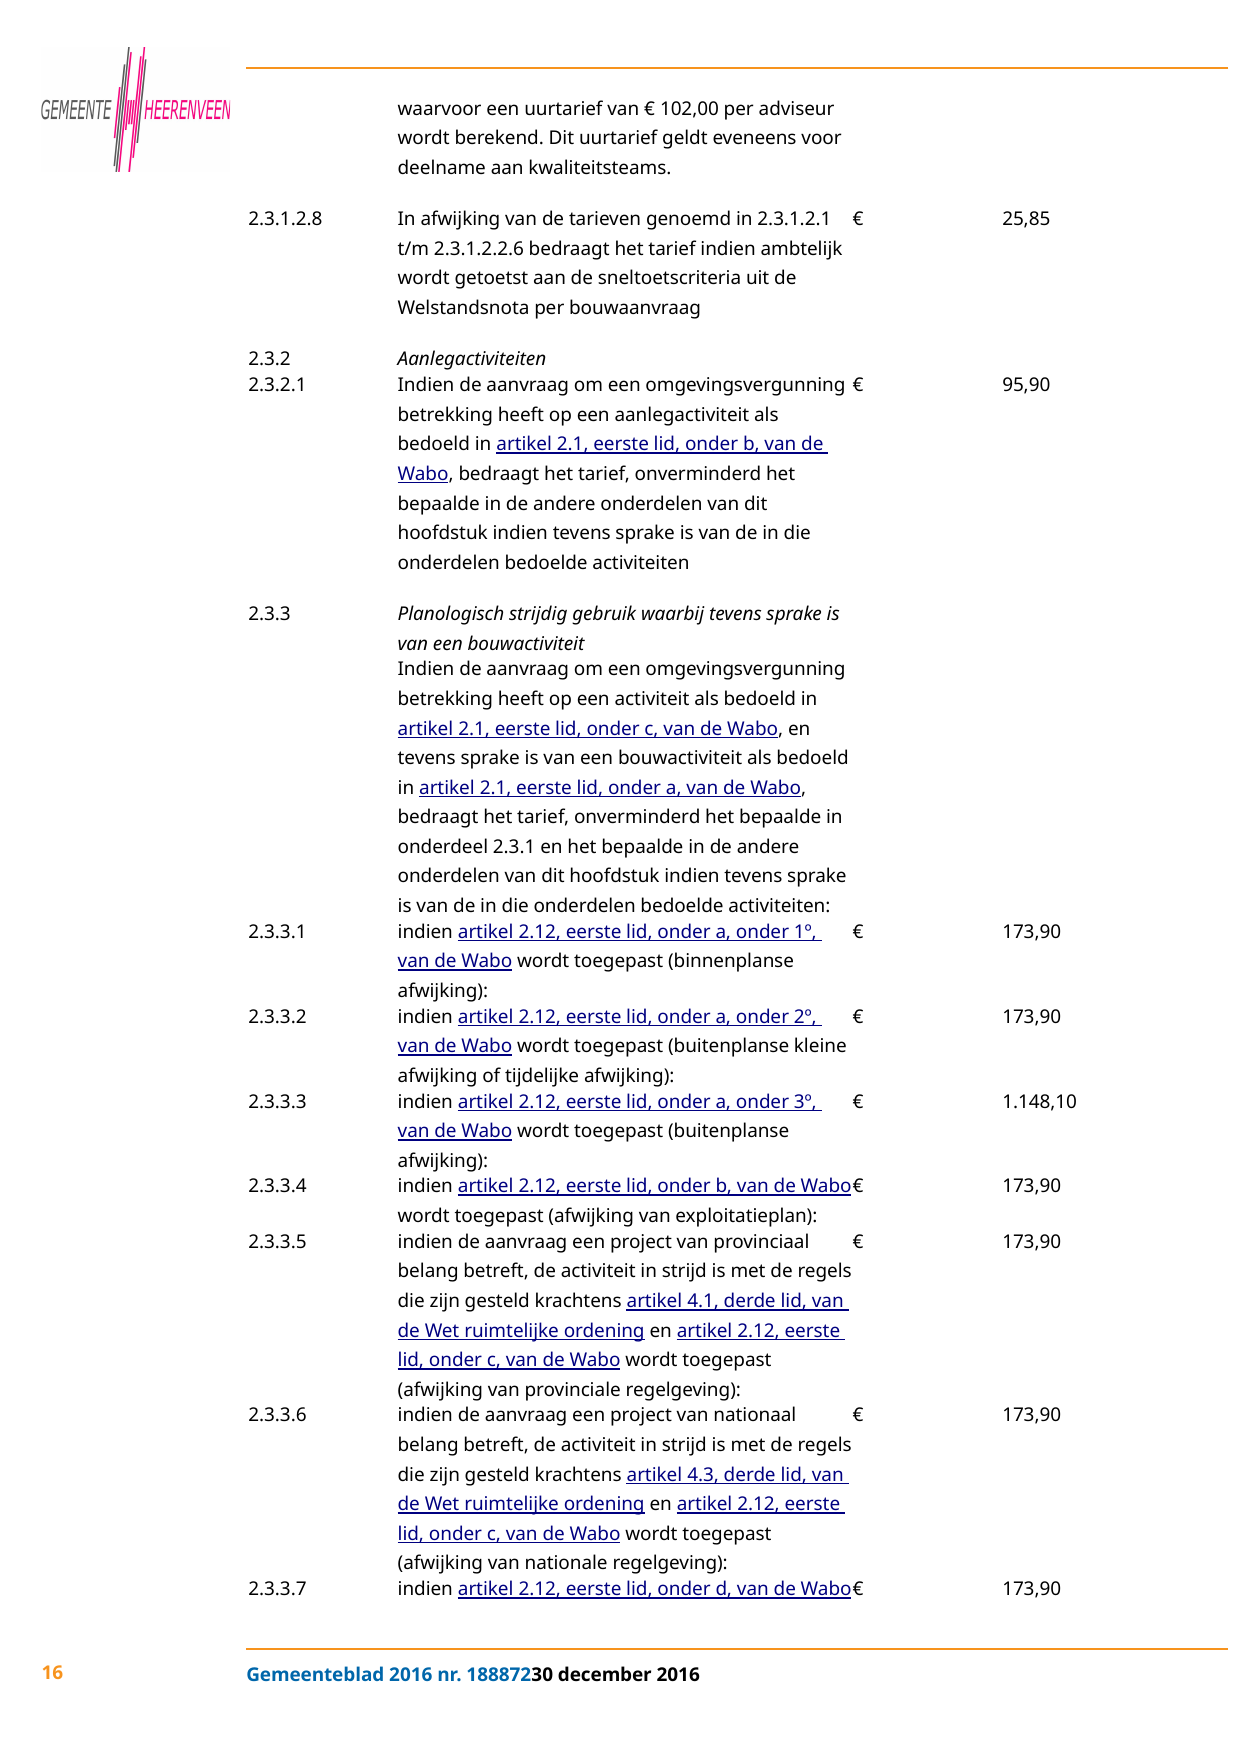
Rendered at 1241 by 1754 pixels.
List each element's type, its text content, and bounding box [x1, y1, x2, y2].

table_cell 173,90 [1002, 1402, 1152, 1575]
table_cell € [853, 1228, 1002, 1402]
table_cell € [853, 371, 1002, 574]
table_cell [1002, 575, 1152, 600]
table_cell 173,90 [1002, 918, 1152, 1003]
table_cell [1002, 600, 1152, 656]
table_cell 2.3.3.3 [248, 1088, 397, 1173]
table_cell 2.3.3.2 [248, 1003, 397, 1088]
table_cell indien artikel 2.12, eerste lid, onder a, onder 1º, van de Wabo wordt toegepast (binnenplanse afwijking): [398, 918, 852, 1003]
table_cell [1002, 95, 1152, 180]
table_cell indien artikel 2.12, eerste lid, onder d, van de Wabo [398, 1575, 852, 1601]
table_cell [853, 346, 1002, 371]
table_cell 2.3.2.1 [248, 371, 397, 574]
table_cell [248, 180, 397, 205]
table_cell [398, 575, 852, 600]
table_cell indien artikel 2.12, eerste lid, onder b, van de Wabo wordt toegepast (afwijking van exploitatieplan): [398, 1173, 852, 1228]
table_cell 173,90 [1002, 1228, 1152, 1402]
table_cell waarvoor een uurtarief van € 102,00 per adviseur wordt berekend. Dit uurtarief geldt eveneens voor deelname aan kwaliteitsteams. [398, 95, 852, 180]
table_cell 2.3.3.7 [248, 1575, 397, 1601]
table_cell [398, 180, 852, 205]
table_cell [853, 95, 1002, 180]
table_cell indien artikel 2.12, eerste lid, onder a, onder 2º, van de Wabo wordt toegepast (buitenplanse kleine afwijking of tijdelijke afwijking): [398, 1003, 852, 1088]
picture [41, 47, 231, 172]
table_cell [1002, 180, 1152, 205]
table_cell Planologisch strijdig gebruik waarbij tevens sprake is van een bouwactiviteit [398, 600, 852, 656]
table_cell [248, 656, 397, 918]
table_cell Indien de aanvraag om een omgevingsvergunning betrekking heeft op een aanlegactiviteit als bedoeld in artikel 2.1, eerste lid, onder b, van de Wabo, bedraagt het tarief, onverminderd het bepaalde in de andere onderdelen van dit hoofdstuk indien tevens sprake is van de in die onderdelen bedoelde activiteiten [398, 371, 852, 574]
table_cell [248, 575, 397, 600]
table_cell € [853, 1173, 1002, 1228]
table_cell € [853, 1003, 1002, 1088]
table_cell € [853, 1088, 1002, 1173]
table_cell € [853, 918, 1002, 1003]
table_cell indien de aanvraag een project van provinciaal belang betreft, de activiteit in strijd is met de regels die zijn gesteld krachtens artikel 4.1, derde lid, van de Wet ruimtelijke ordening en artikel 2.12, eerste lid, onder c, van de Wabo wordt toegepast (afwijking van provinciale regelgeving): [398, 1228, 852, 1402]
table_cell € [853, 205, 1002, 320]
table_cell 2.3.2 [248, 346, 397, 371]
table_cell [853, 575, 1002, 600]
table_cell 173,90 [1002, 1575, 1152, 1601]
table_cell [853, 180, 1002, 205]
table_cell 2.3.3.4 [248, 1173, 397, 1228]
table_cell 25,85 [1002, 205, 1152, 320]
table_cell Aanlegactiviteiten [398, 346, 852, 371]
table_cell 173,90 [1002, 1173, 1152, 1228]
table_cell indien de aanvraag een project van nationaal belang betreft, de activiteit in strijd is met de regels die zijn gesteld krachtens artikel 4.3, derde lid, van de Wet ruimtelijke ordening en artikel 2.12, eerste lid, onder c, van de Wabo wordt toegepast (afwijking van nationale regelgeving): [398, 1402, 852, 1575]
table_cell 2.3.3.1 [248, 918, 397, 1003]
table_cell In afwijking van de tarieven genoemd in 2.3.1.2.1 t/m 2.3.1.2.2.6 bedraagt het tarief indien ambtelijk wordt getoetst aan de sneltoetscriteria uit de Welstandsnota per bouwaanvraag [398, 205, 852, 320]
table_cell 2.3.3 [248, 600, 397, 656]
table_cell [853, 600, 1002, 656]
table_cell [398, 320, 852, 346]
table_cell [1002, 656, 1152, 918]
table_cell 2.3.3.6 [248, 1402, 397, 1575]
table_cell € [853, 1402, 1002, 1575]
table_cell 2.3.1.2.8 [248, 205, 397, 320]
table_cell 95,90 [1002, 371, 1152, 574]
table_cell [1002, 346, 1152, 371]
table_cell 173,90 [1002, 1003, 1152, 1088]
table_cell 2.3.3.5 [248, 1228, 397, 1402]
table_cell [853, 320, 1002, 346]
table_cell [248, 320, 397, 346]
table_cell [1002, 320, 1152, 346]
table_cell [248, 95, 397, 180]
table_cell 1.148,10 [1002, 1088, 1152, 1173]
table_cell € [853, 1575, 1002, 1601]
table_cell indien artikel 2.12, eerste lid, onder a, onder 3º, van de Wabo wordt toegepast (buitenplanse afwijking): [398, 1088, 852, 1173]
table_cell Indien de aanvraag om een omgevingsvergunning betrekking heeft op een activiteit als bedoeld in artikel 2.1, eerste lid, onder c, van de Wabo, en tevens sprake is van een bouwactiviteit als bedoeld in artikel 2.1, eerste lid, onder a, van de Wabo, bedraagt het tarief, onverminderd het bepaalde in onderdeel 2.3.1 en het bepaalde in de andere onderdelen van dit hoofdstuk indien tevens sprake is van de in die onderdelen bedoelde activiteiten: [398, 656, 852, 918]
table_cell [853, 656, 1002, 918]
